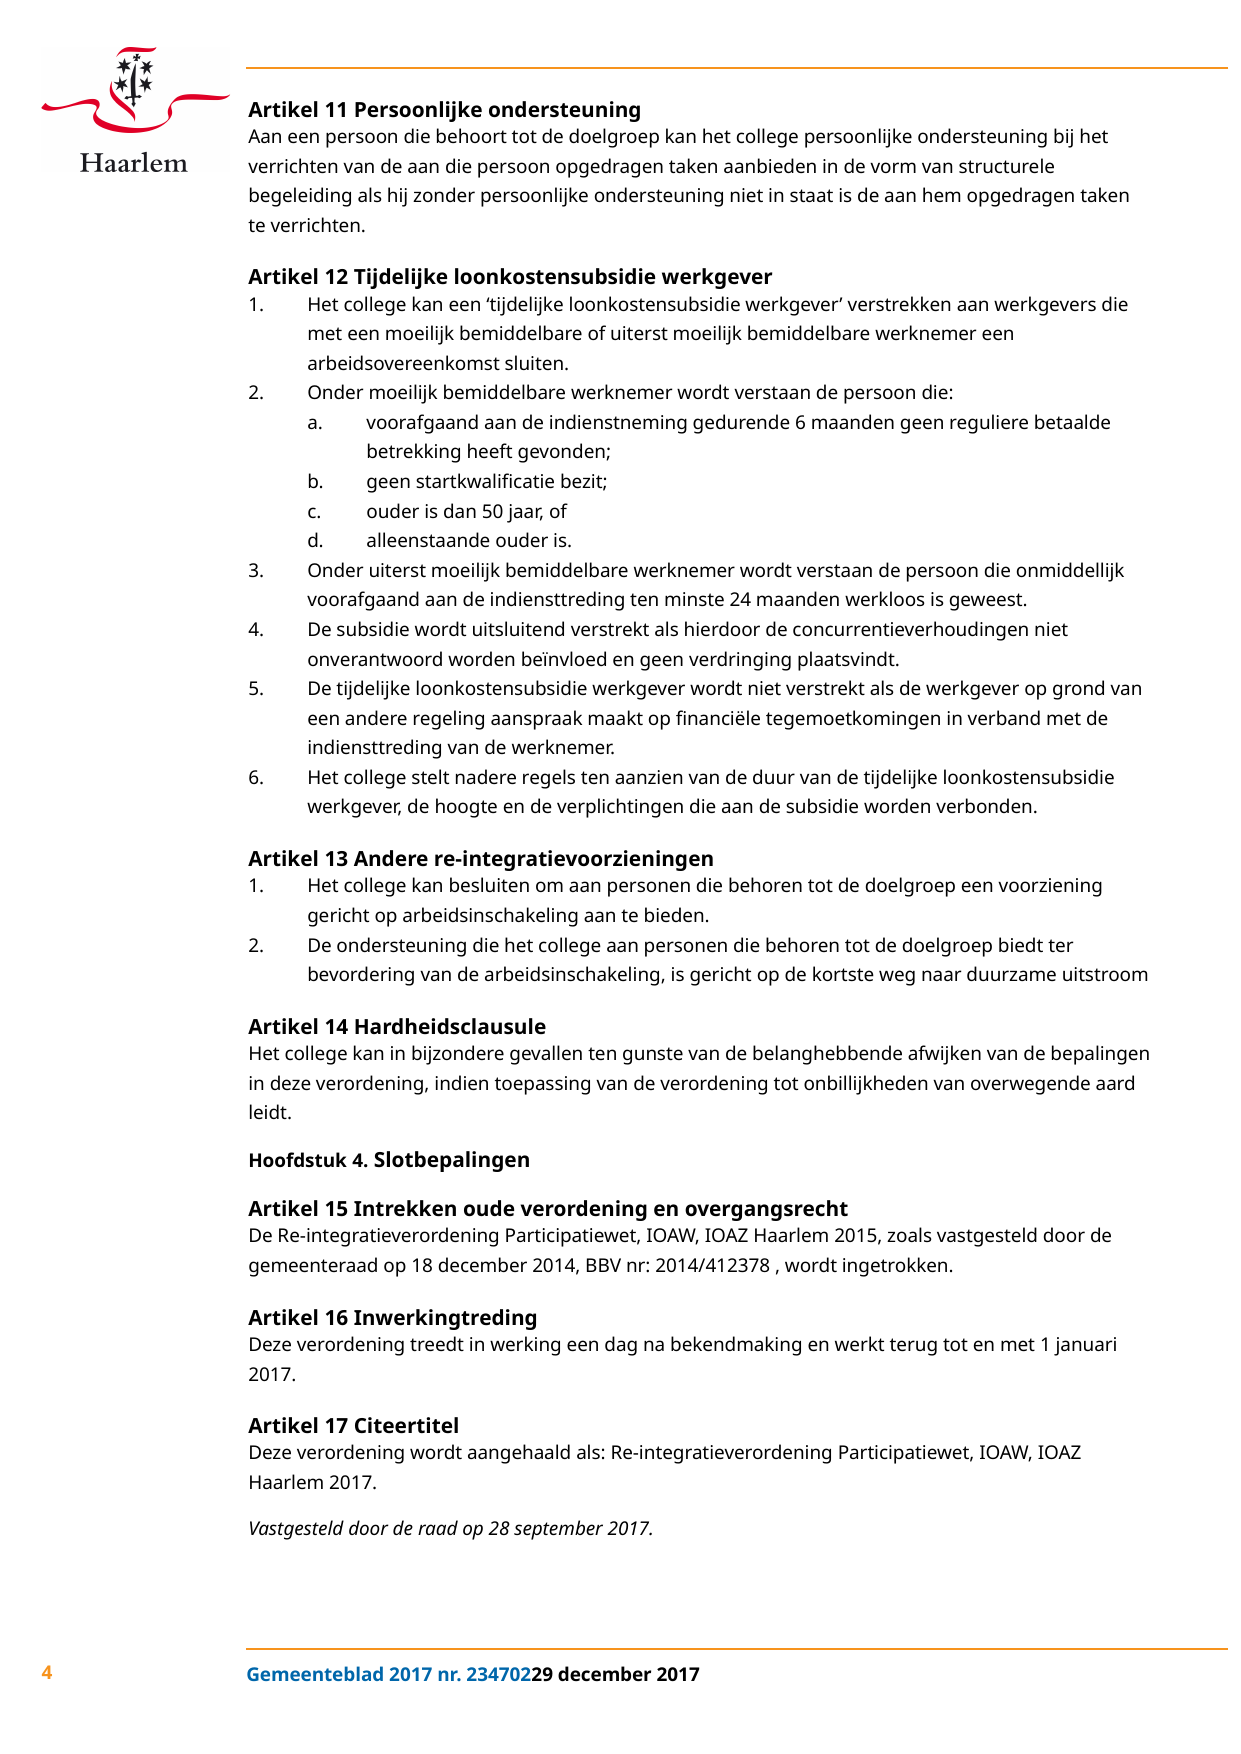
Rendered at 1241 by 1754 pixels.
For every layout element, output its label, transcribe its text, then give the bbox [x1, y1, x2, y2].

text De Re-integratieverordening Participatiewet, IOAW, IOAZ Haarlem 2015, zoals vastgesteld door de gemeenteraad op 18 december 2014, BBV nr: 2014/412378 , wordt ingetrokken. [248, 1223, 1152, 1278]
text Artikel 12 Tijdelijke loonkostensubsidie werkgever [248, 262, 1152, 291]
text Aan een persoon die behoort tot de doelgroep kan het college persoonlijke ondersteuning bij het verrichten van de aan die persoon opgedragen taken aanbieden in de vorm van structurele begeleiding als hij zonder persoonlijke ondersteuning niet in staat is de aan hem opgedragen taken te verrichten. [248, 123, 1152, 238]
text Artikel 14 Hardheidsclausule [248, 1012, 1152, 1040]
text Artikel 17 Citeertitel [248, 1411, 1152, 1439]
list alleenstaande ouder is. [307, 527, 1152, 553]
list ouder is dan 50 jaar, of [307, 498, 1152, 524]
list voorafgaand aan de indienstneming gedurende 6 maanden geen reguliere betaalde betrekking heeft gevonden; [307, 409, 1152, 464]
list Het college kan een ‘tijdelijke loonkostensubsidie werkgever’ verstrekken aan werkgevers die met een moeilijk bemiddelbare of uiterst moeilijk bemiddelbare werknemer een arbeidsovereenkomst sluiten. [248, 291, 1152, 376]
list Het college kan besluiten om aan personen die behoren tot de doelgroep een voorziening gericht op arbeidsinschakeling aan te bieden. [248, 873, 1152, 928]
list geen startkwalificatie bezit; [307, 468, 1152, 494]
list De ondersteuning die het college aan personen die behoren tot de doelgroep biedt ter bevordering van de arbeidsinschakeling, is gericht op de kortste weg naar duurzame uitstroom [248, 932, 1152, 987]
text Hoofdstuk 4. Slotbepalingen [248, 1145, 1152, 1173]
text Het college kan in bijzondere gevallen ten gunste van de belanghebbende afwijken van de bepalingen in deze verordening, indien toepassing van de verordening tot onbillijkheden van overwegende aard leidt. [248, 1040, 1152, 1125]
text Artikel 13 Andere re-integratievoorzieningen [248, 844, 1152, 873]
list De tijdelijke loonkostensubsidie werkgever wordt niet verstrekt als de werkgever op grond van een andere regeling aanspraak maakt op financiële tegemoetkomingen in verband met de indiensttreding van de werknemer. [248, 675, 1152, 760]
text Deze verordening wordt aangehaald als: Re-integratieverordening Participatiewet, IOAW, IOAZ Haarlem 2017. [248, 1439, 1152, 1495]
list De subsidie wordt uitsluitend verstrekt als hierdoor de concurrentieverhoudingen niet onverantwoord worden beïnvloed en geen verdringing plaatsvindt. [248, 616, 1152, 672]
text Artikel 16 Inwerkingtreding [248, 1303, 1152, 1331]
text Artikel 15 Intrekken oude verordening en overgangsrecht [248, 1194, 1152, 1223]
list Het college stelt nadere regels ten aanzien van de duur van de tijdelijke loonkostensubsidie werkgever, de hoogte en de verplichtingen die aan de subsidie worden verbonden. [248, 764, 1152, 819]
picture [41, 47, 231, 172]
text Deze verordening treedt in werking een dag na bekendmaking en werkt terug tot en met 1 januari 2017. [248, 1331, 1152, 1386]
text Artikel 11 Persoonlijke ondersteuning [248, 95, 1152, 123]
list Onder uiterst moeilijk bemiddelbare werknemer wordt verstaan de persoon die onmiddellijk voorafgaand aan de indiensttreding ten minste 24 maanden werkloos is geweest. [248, 557, 1152, 612]
list Onder moeilijk bemiddelbare werknemer wordt verstaan de persoon die: [248, 379, 1152, 405]
text Vastgesteld door de raad op 28 september 2017. [248, 1515, 1152, 1541]
